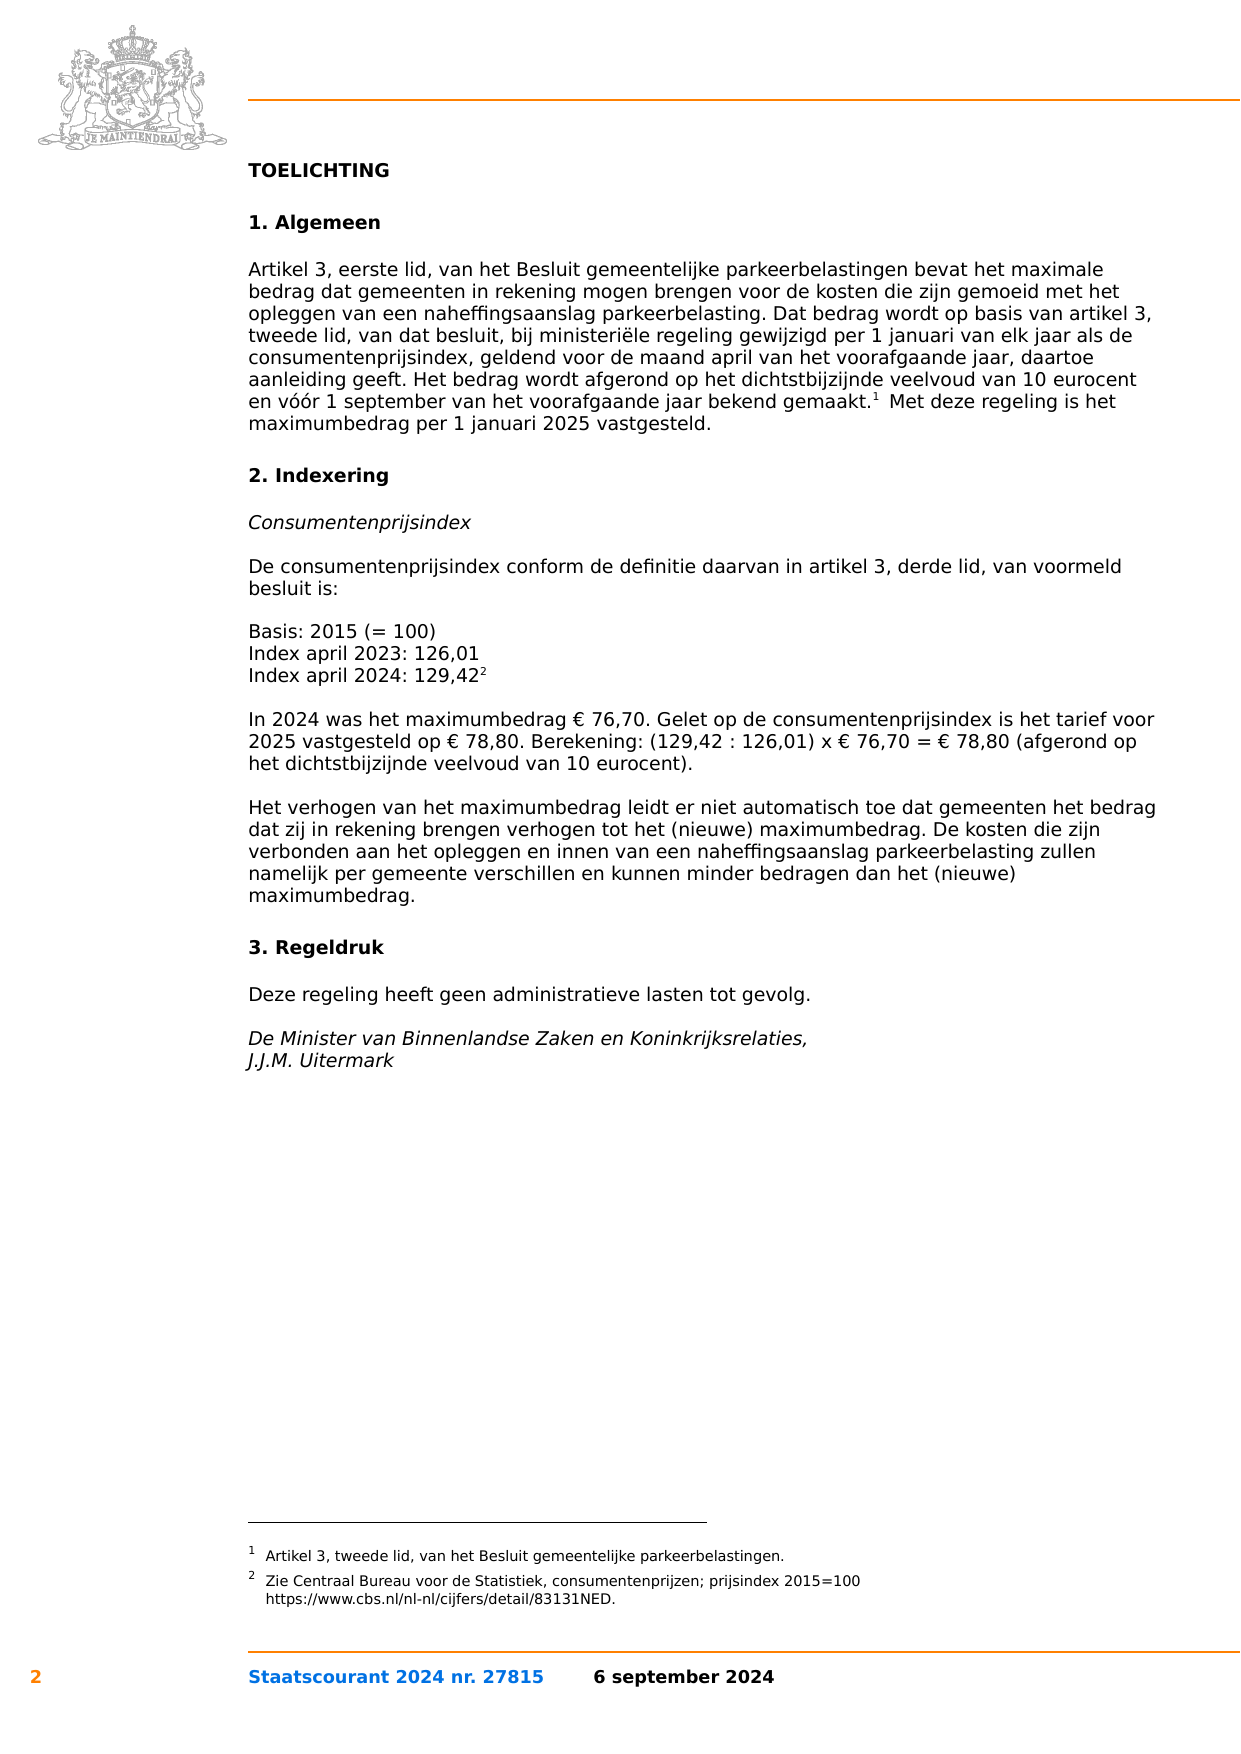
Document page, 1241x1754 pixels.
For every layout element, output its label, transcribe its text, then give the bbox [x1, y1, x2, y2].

subtitle 1. Algemeen [248, 212, 1163, 234]
subtitle Consumentenprijsindex [248, 512, 1163, 534]
text De Minister van Binnenlandse Zaken en Koninkrijksrelaties, J.J.M. Uitermark [248, 1028, 1163, 1072]
picture [38, 25, 227, 150]
text Index april 2024: 129,42 [248, 665, 1163, 687]
text Artikel 3, tweede lid, van het Besluit gemeentelijke parkeerbelastingen. [248, 1544, 1163, 1566]
subtitle 3. Regeldruk [248, 937, 1163, 959]
text Index april 2023: 126,01 [248, 643, 1163, 665]
text De consumentenprijsindex conform de definitie daarvan in artikel 3, derde lid, van voormeld besluit is: [248, 556, 1163, 599]
text In 2024 was het maximumbedrag € 76,70. Gelet op de consumentenprijsindex is het tarief voor 2025 vastgesteld op € 78,80. Berekening: (129,42 : 126,01) x € 76,70 = € 78,80 (afgerond op het dichtstbijzijnde veelvoud van 10 eurocent). [248, 709, 1163, 775]
text Artikel 3, eerste lid, van het Besluit gemeentelijke parkeerbelastingen bevat het maximale bedrag dat gemeenten in rekening mogen brengen voor de kosten die zijn gemoeid met het opleggen van een naheffingsaanslag parkeerbelasting. Dat bedrag wordt op basis van artikel 3, tweede lid, van dat besluit, bij ministeriële regeling gewijzigd per 1 januari van elk jaar als de consumentenprijsindex, geldend voor de maand april van het voorafgaande jaar, daartoe aanleiding geeft. Het bedrag wordt afgerond op het dichtstbijzijnde veelvoud van 10 eurocent en vóór 1 september van het voorafgaande jaar bekend gemaakt. Met deze regeling is het maximumbedrag per 1 januari 2025 vastgesteld. [248, 259, 1163, 435]
subtitle 2. Indexering [248, 465, 1163, 487]
text Basis: 2015 (= 100) [248, 621, 1163, 643]
text Deze regeling heeft geen administratieve lasten tot gevolg. [248, 984, 1163, 1006]
text Zie Centraal Bureau voor de Statistiek, consumentenprijzen; prijsindex 2015=100 https://www.cbs.nl/nl-nl/cijfers/detail/83131NED. [248, 1569, 1163, 1608]
text Het verhogen van het maximumbedrag leidt er niet automatisch toe dat gemeenten het bedrag dat zij in rekening brengen verhogen tot het (nieuwe) maximumbedrag. De kosten die zijn verbonden aan het opleggen en innen van een naheffingsaanslag parkeerbelasting zullen namelijk per gemeente verschillen en kunnen minder bedragen dan het (nieuwe) maximumbedrag. [248, 797, 1163, 907]
subtitle TOELICHTING [248, 160, 1163, 182]
